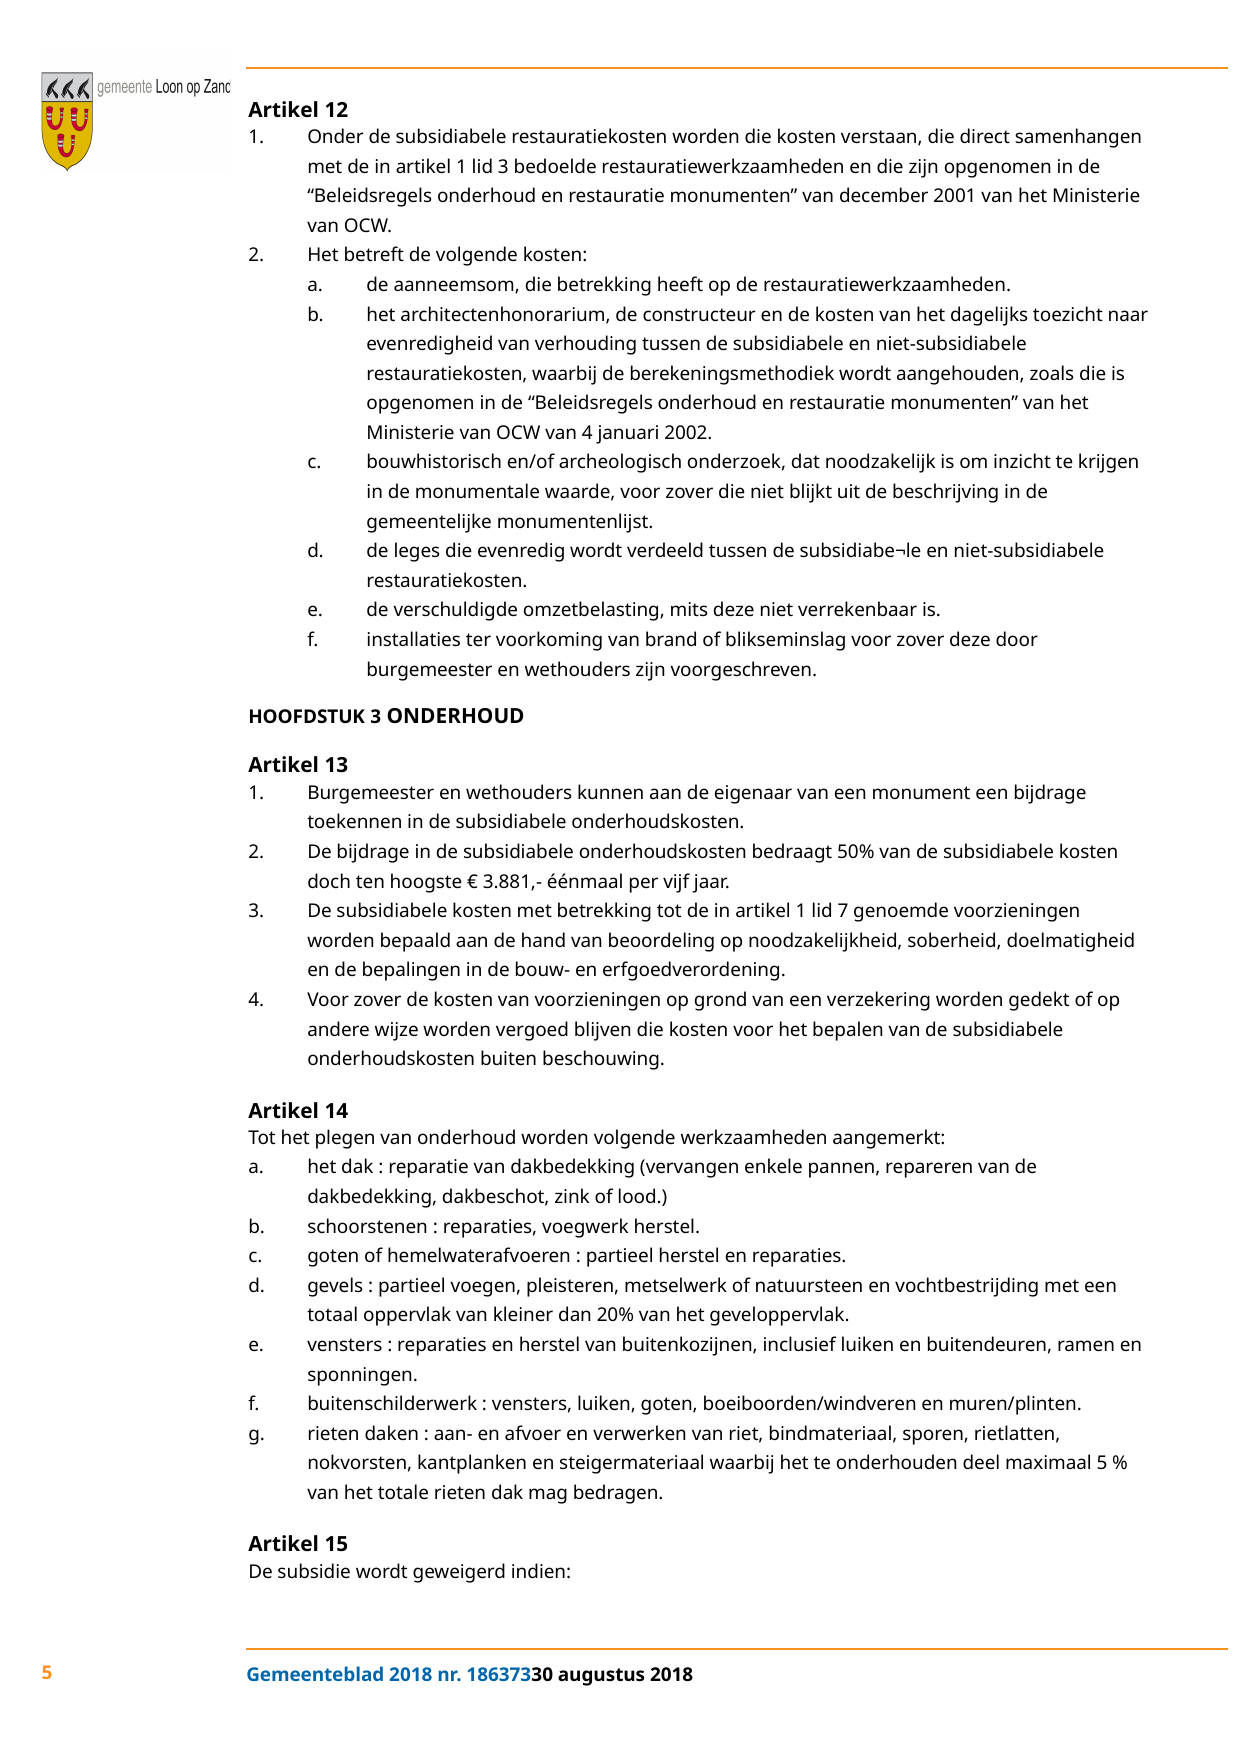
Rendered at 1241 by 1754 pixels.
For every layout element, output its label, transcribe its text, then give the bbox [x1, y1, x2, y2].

text Artikel 14 [248, 1096, 1152, 1124]
list vensters : reparaties en herstel van buitenkozijnen, inclusief luiken en buitendeuren, ramen en sponningen. [248, 1331, 1152, 1387]
text De subsidie wordt geweigerd indien: [248, 1558, 1152, 1584]
text HOOFDSTUK 3 ONDERHOUD [248, 701, 1152, 730]
list de verschuldigde omzetbelasting, mits deze niet verrekenbaar is. [307, 597, 1152, 622]
list gevels : partieel voegen, pleisteren, metselwerk of natuursteen en vochtbestrijding met een totaal oppervlak van kleiner dan 20% van het geveloppervlak. [248, 1272, 1152, 1327]
text Artikel 15 [248, 1529, 1152, 1558]
list Onder de subsidiabele restauratiekosten worden die kosten verstaan, die direct samenhangen met de in artikel 1 lid 3 bedoelde restauratiewerkzaamheden en die zijn opgenomen in de “Beleidsregels onderhoud en restauratie monumenten” van december 2001 van het Ministerie van OCW. [248, 123, 1152, 238]
list Voor zover de kosten van voorzieningen op grond van een verzekering worden gedekt of op andere wijze worden vergoed blijven die kosten voor het bepalen van de subsidiabele onderhoudskosten buiten beschouwing. [248, 986, 1152, 1071]
text Artikel 12 [248, 95, 1152, 123]
text Tot het plegen van onderhoud worden volgende werkzaamheden aangemerkt: [248, 1124, 1152, 1150]
list buitenschilderwerk : vensters, luiken, goten, boeiboorden/windveren en muren/plinten. [248, 1390, 1152, 1416]
list De bijdrage in de subsidiabele onderhoudskosten bedraagt 50% van de subsidiabele kosten doch ten hoogste € 3.881,- éénmaal per vijf jaar. [248, 838, 1152, 893]
text Artikel 13 [248, 751, 1152, 779]
list rieten daken : aan- en afvoer en verwerken van riet, bindmateriaal, sporen, rietlatten, nokvorsten, kantplanken en steigermateriaal waarbij het te onderhouden deel maximaal 5 % van het totale rieten dak mag bedragen. [248, 1420, 1152, 1505]
list schoorstenen : reparaties, voegwerk herstel. [248, 1213, 1152, 1239]
picture [41, 47, 231, 172]
list Burgemeester en wethouders kunnen aan de eigenaar van een monument een bijdrage toekennen in de subsidiabele onderhoudskosten. [248, 779, 1152, 834]
list installaties ter voorkoming van brand of blikseminslag voor zover deze door burgemeester en wethouders zijn voorgeschreven. [307, 626, 1152, 681]
list goten of hemelwaterafvoeren : partieel herstel en reparaties. [248, 1242, 1152, 1268]
list bouwhistorisch en/of archeologisch onderzoek, dat noodzakelijk is om inzicht te krijgen in de monumentale waarde, voor zover die niet blijkt uit de beschrijving in de gemeentelijke monumentenlijst. [307, 449, 1152, 533]
list het dak : reparatie van dakbedekking (vervangen enkele pannen, repareren van de dakbedekking, dakbeschot, zink of lood.) [248, 1154, 1152, 1209]
list de leges die evenredig wordt verdeeld tussen de subsidiabe¬le en niet-subsidiabele restauratiekosten. [307, 537, 1152, 593]
list Het betreft de volgende kosten: [248, 242, 1152, 267]
list het architectenhonorarium, de constructeur en de kosten van het dagelijks toezicht naar evenredigheid van verhouding tussen de subsidiabele en niet-subsidiabele restauratiekosten, waarbij de berekeningsmethodiek wordt aangehouden, zoals die is opgenomen in de “Beleidsregels onderhoud en restauratie monumenten” van het Ministerie van OCW van 4 januari 2002. [307, 301, 1152, 445]
list De subsidiabele kosten met betrekking tot de in artikel 1 lid 7 genoemde voorzieningen worden bepaald aan de hand van beoordeling op noodzakelijkheid, soberheid, doelmatigheid en de bepalingen in de bouw- en erfgoedverordening. [248, 897, 1152, 982]
list de aanneemsom, die betrekking heeft op de restauratiewerkzaamheden. [307, 271, 1152, 297]
